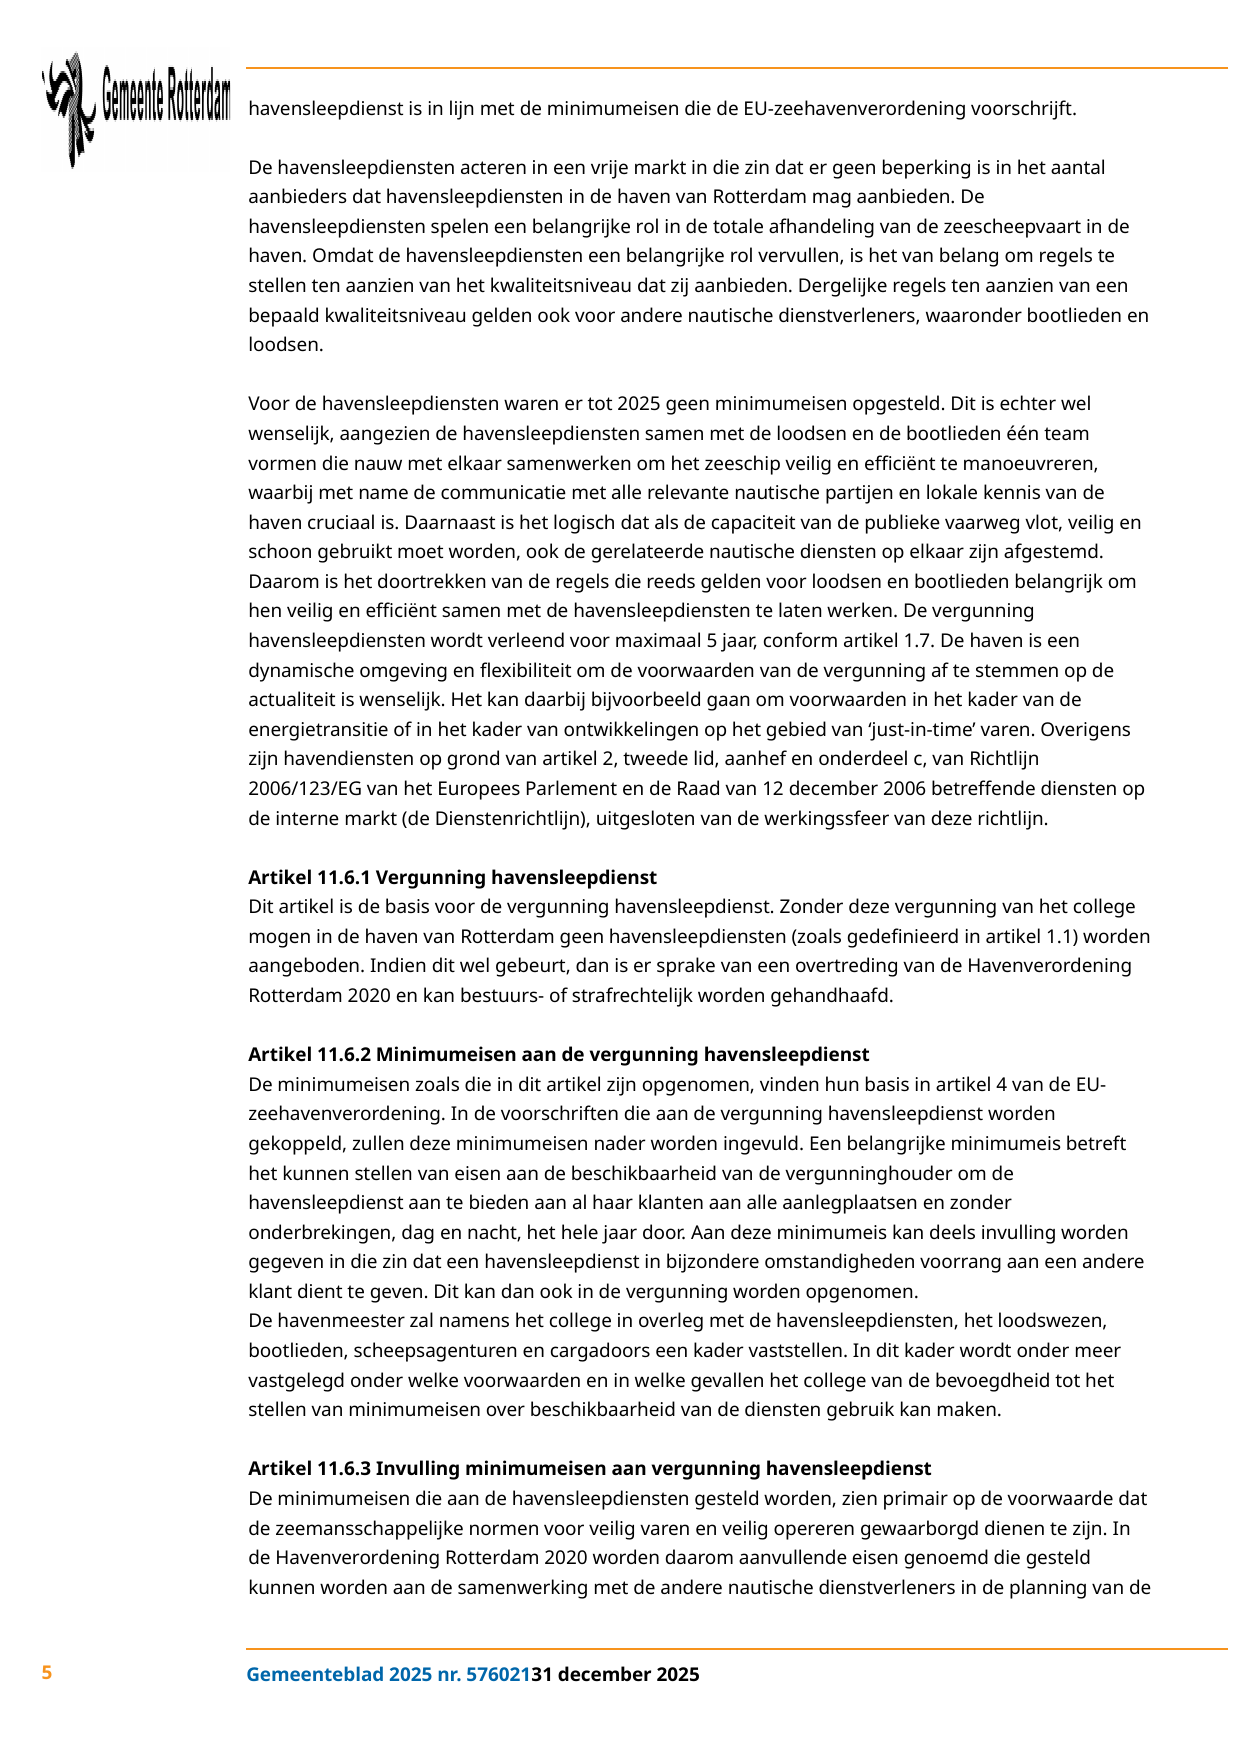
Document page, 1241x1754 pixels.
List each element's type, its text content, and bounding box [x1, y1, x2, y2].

picture [41, 47, 231, 172]
text De havensleepdiensten acteren in een vrije markt in die zin dat er geen beperking is in het aantal aanbieders dat havensleepdiensten in de haven van Rotterdam mag aanbieden. De havensleepdiensten spelen een belangrijke rol in de totale afhandeling van de zeescheepvaart in de haven. Omdat de havensleepdiensten een belangrijke rol vervullen, is het van belang om regels te stellen ten aanzien van het kwaliteitsniveau dat zij aanbieden. Dergelijke regels ten aanzien van een bepaald kwaliteitsniveau gelden ook voor andere nautische dienstverleners, waaronder bootlieden en loodsen. [248, 154, 1152, 357]
text Artikel 11.6.1 Vergunning havensleepdienst [248, 864, 1152, 890]
text De minimumeisen die aan de havensleepdiensten gesteld worden, zien primair op de voorwaarde dat de zeemansschappelijke normen voor veilig varen en veilig opereren gewaarborgd dienen te zijn. In de Havenverordening Rotterdam 2020 worden daarom aanvullende eisen genoemd die gesteld kunnen worden aan de samenwerking met de andere nautische dienstverleners in de planning van de [248, 1485, 1152, 1600]
text Artikel 11.6.2 Minimumeisen aan de vergunning havensleepdienst [248, 1041, 1152, 1067]
text Dit artikel is de basis voor de vergunning havensleepdienst. Zonder deze vergunning van het college mogen in de haven van Rotterdam geen havensleepdiensten (zoals gedefinieerd in artikel 1.1) worden aangeboden. Indien dit wel gebeurt, dan is er sprake van een overtreding van de Havenverordening Rotterdam 2020 en kan bestuurs- of strafrechtelijk worden gehandhaafd. [248, 893, 1152, 1008]
text havensleepdienst is in lijn met de minimumeisen die de EU-zeehavenverordening voorschrijft. [248, 95, 1152, 121]
text Voor de havensleepdiensten waren er tot 2025 geen minimumeisen opgesteld. Dit is echter wel wenselijk, aangezien de havensleepdiensten samen met de loodsen en de bootlieden één team vormen die nauw met elkaar samenwerken om het zeeschip veilig en efficiënt te manoeuvreren, waarbij met name de communicatie met alle relevante nautische partijen en lokale kennis van de haven cruciaal is. Daarnaast is het logisch dat als de capaciteit van de publieke vaarweg vlot, veilig en schoon gebruikt moet worden, ook de gerelateerde nautische diensten op elkaar zijn afgestemd. Daarom is het doortrekken van de regels die reeds gelden voor loodsen en bootlieden belangrijk om hen veilig en efficiënt samen met de havensleepdiensten te laten werken. De vergunning havensleepdiensten wordt verleend voor maximaal 5 jaar, conform artikel 1.7. De haven is een dynamische omgeving en flexibiliteit om de voorwaarden van de vergunning af te stemmen op de actualiteit is wenselijk. Het kan daarbij bijvoorbeeld gaan om voorwaarden in het kader van de energietransitie of in het kader van ontwikkelingen op het gebied van ‘just-in-time’ varen. Overigens zijn havendiensten op grond van artikel 2, tweede lid, aanhef en onderdeel c, van Richtlijn 2006/123/EG van het Europees Parlement en de Raad van 12 december 2006 betreffende diensten op de interne markt (de Dienstenrichtlijn), uitgesloten van de werkingssfeer van deze richtlijn. [248, 391, 1152, 831]
text De havenmeester zal namens het college in overleg met de havensleepdiensten, het loodswezen, bootlieden, scheepsagenturen en cargadoors een kader vaststellen. In dit kader wordt onder meer vastgelegd onder welke voorwaarden en in welke gevallen het college van de bevoegdheid tot het stellen van minimumeisen over beschikbaarheid van de diensten gebruik kan maken. [248, 1308, 1152, 1422]
text De minimumeisen zoals die in dit artikel zijn opgenomen, vinden hun basis in artikel 4 van de EU-zeehavenverordening. In de voorschriften die aan de vergunning havensleepdienst worden gekoppeld, zullen deze minimumeisen nader worden ingevuld. Een belangrijke minimumeis betreft het kunnen stellen van eisen aan de beschikbaarheid van de vergunninghouder om de havensleepdienst aan te bieden aan al haar klanten aan alle aanlegplaatsen en zonder onderbrekingen, dag en nacht, het hele jaar door. Aan deze minimumeis kan deels invulling worden gegeven in die zin dat een havensleepdienst in bijzondere omstandigheden voorrang aan een andere klant dient te geven. Dit kan dan ook in de vergunning worden opgenomen. [248, 1071, 1152, 1304]
text Artikel 11.6.3 Invulling minimumeisen aan vergunning havensleepdienst [248, 1456, 1152, 1481]
